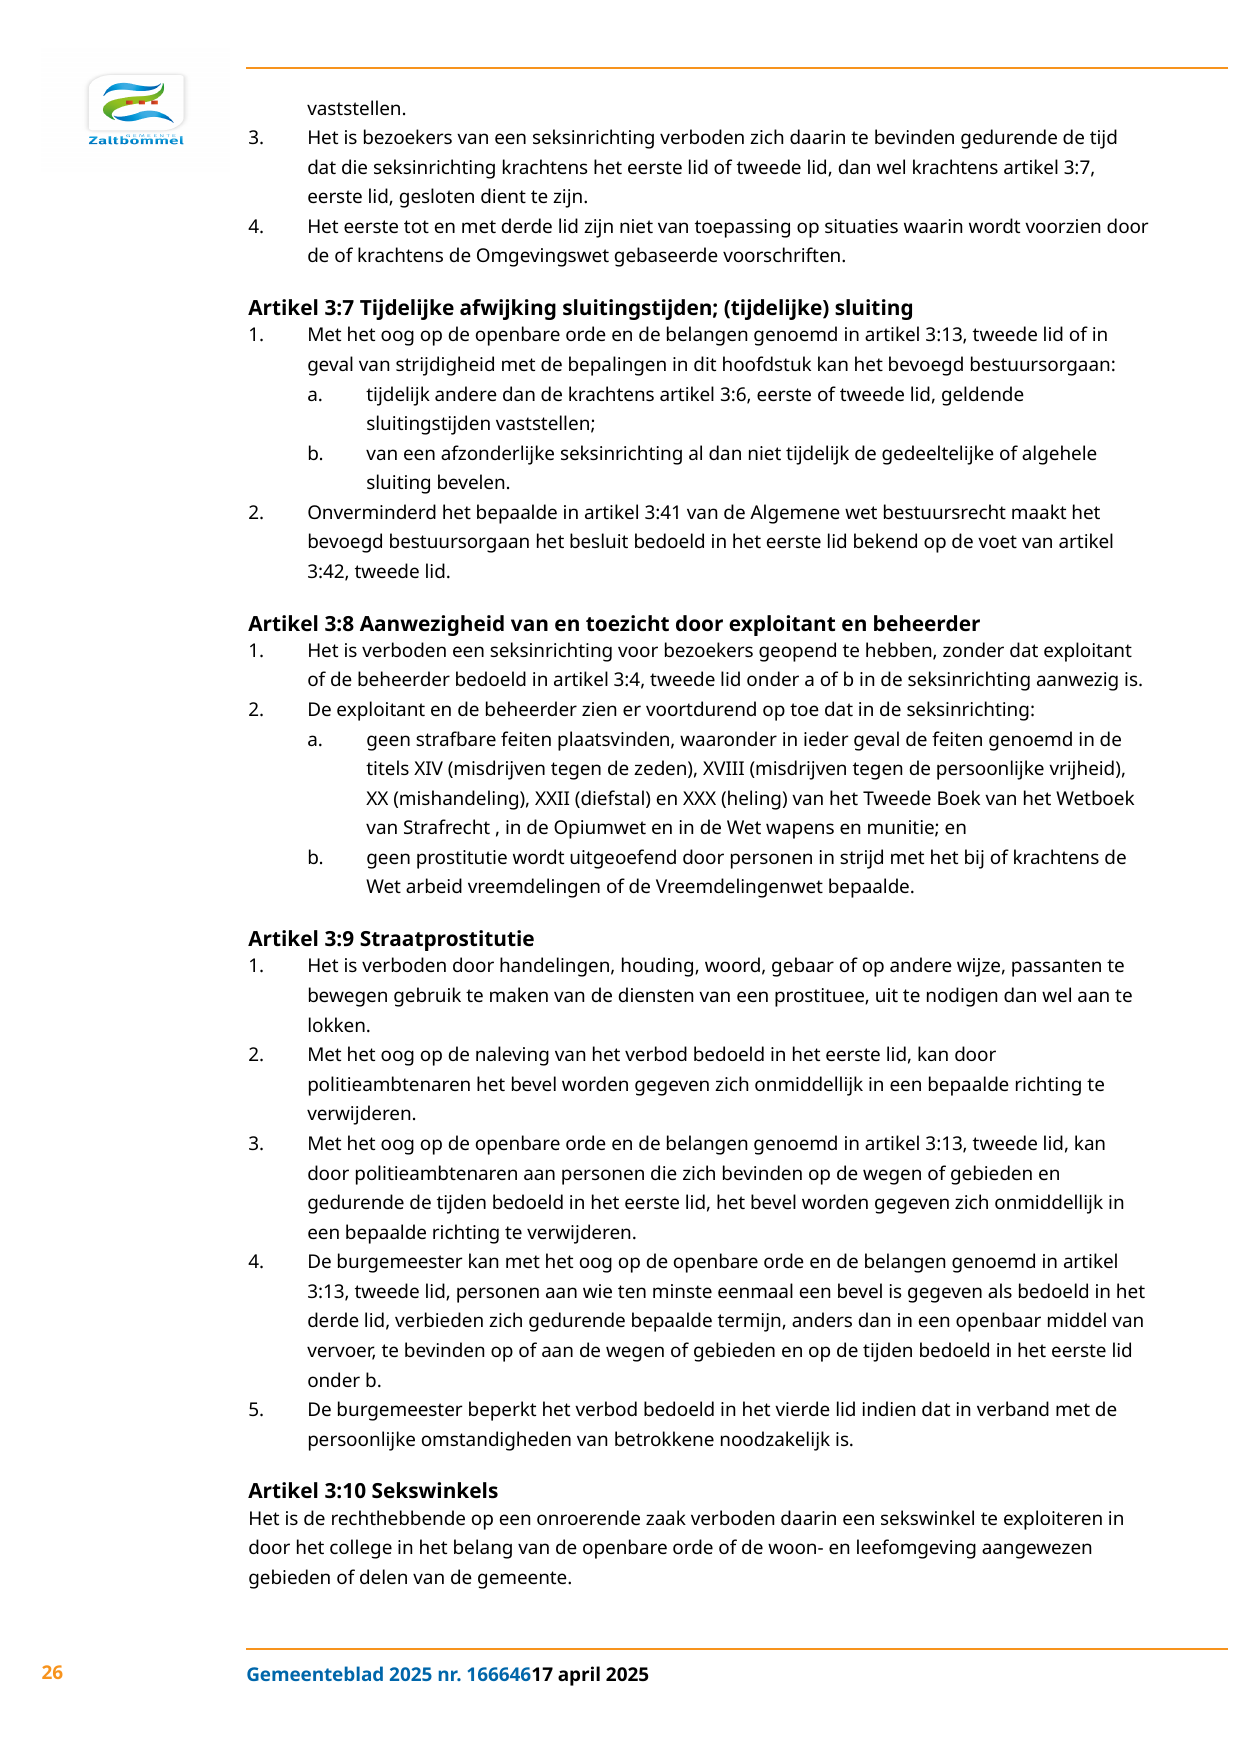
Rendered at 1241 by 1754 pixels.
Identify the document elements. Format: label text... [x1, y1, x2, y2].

list Het eerste tot en met derde lid zijn niet van toepassing op situaties waarin wordt voorzien door de of krachtens de Omgevingswet gebaseerde voorschriften. [248, 213, 1152, 268]
text Artikel 3:10 Sekswinkels [248, 1476, 1152, 1505]
list De exploitant en de beheerder zien er voortdurend op toe dat in de seksinrichting: [248, 696, 1152, 722]
picture [41, 47, 231, 172]
list De burgemeester kan met het oog op de openbare orde en de belangen genoemd in artikel 3:13, tweede lid, personen aan wie ten minste eenmaal een bevel is gegeven als bedoeld in het derde lid, verbieden zich gedurende bepaalde termijn, anders dan in een openbaar middel van vervoer, te bevinden op of aan de wegen of gebieden en op de tijden bedoeld in het eerste lid onder b. [248, 1248, 1152, 1392]
list Het is bezoekers van een seksinrichting verboden zich daarin te bevinden gedurende de tijd dat die seksinrichting krachtens het eerste lid of tweede lid, dan wel krachtens artikel 3:7, eerste lid, gesloten dient te zijn. [248, 124, 1152, 209]
list De burgemeester beperkt het verbod bedoeld in het vierde lid indien dat in verband met de persoonlijke omstandigheden van betrokkene noodzakelijk is. [248, 1396, 1152, 1452]
list Onverminderd het bepaalde in artikel 3:41 van de Algemene wet bestuursrecht maakt het bevoegd bestuursorgaan het besluit bedoeld in het eerste lid bekend op de voet van artikel 3:42, tweede lid. [248, 499, 1152, 584]
list Het is verboden een seksinrichting voor bezoekers geopend te hebben, zonder dat exploitant of de beheerder bedoeld in artikel 3:4, tweede lid onder a of b in de seksinrichting aanwezig is. [248, 637, 1152, 692]
text Artikel 3:7 Tijdelijke afwijking sluitingstijden; (tijdelijke) sluiting [248, 293, 1152, 322]
list geen strafbare feiten plaatsvinden, waaronder in ieder geval de feiten genoemd in de titels XIV (misdrijven tegen de zeden), XVIII (misdrijven tegen de persoonlijke vrijheid), XX (mishandeling), XXII (diefstal) en XXX (heling) van het Tweede Boek van het Wetboek van Strafrecht , in de Opiumwet en in de Wet wapens en munitie; en [307, 726, 1152, 840]
list Met het oog op de naleving van het verbod bedoeld in het eerste lid, kan door politieambtenaren het bevel worden gegeven zich onmiddellijk in een bepaalde richting te verwijderen. [248, 1041, 1152, 1126]
text Artikel 3:9 Straatprostitutie [248, 924, 1152, 953]
text Het is de rechthebbende op een onroerende zaak verboden daarin een sekswinkel te exploiteren in door het college in het belang van de openbare orde of de woon- en leefomgeving aangewezen gebieden of delen van de gemeente. [248, 1505, 1152, 1590]
text Artikel 3:8 Aanwezigheid van en toezicht door exploitant en beheerder [248, 609, 1152, 637]
list Met het oog op de openbare orde en de belangen genoemd in artikel 3:13, tweede lid of in geval van strijdigheid met de bepalingen in dit hoofdstuk kan het bevoegd bestuursorgaan: [248, 322, 1152, 377]
list Het is verboden door handelingen, houding, woord, gebaar of op andere wijze, passanten te bewegen gebruik te maken van de diensten van een prostituee, uit te nodigen dan wel aan te lokken. [248, 953, 1152, 1037]
list vaststellen. [248, 95, 1152, 121]
list geen prostitutie wordt uitgeoefend door personen in strijd met het bij of krachtens de Wet arbeid vreemdelingen of de Vreemdelingenwet bepaalde. [307, 844, 1152, 899]
list tijdelijk andere dan de krachtens artikel 3:6, eerste of tweede lid, geldende sluitingstijden vaststellen; [307, 381, 1152, 436]
list van een afzonderlijke seksinrichting al dan niet tijdelijk de gedeeltelijke of algehele sluiting bevelen. [307, 440, 1152, 495]
list Met het oog op de openbare orde en de belangen genoemd in artikel 3:13, tweede lid, kan door politieambtenaren aan personen die zich bevinden op de wegen of gebieden en gedurende de tijden bedoeld in het eerste lid, het bevel worden gegeven zich onmiddellijk in een bepaalde richting te verwijderen. [248, 1130, 1152, 1244]
